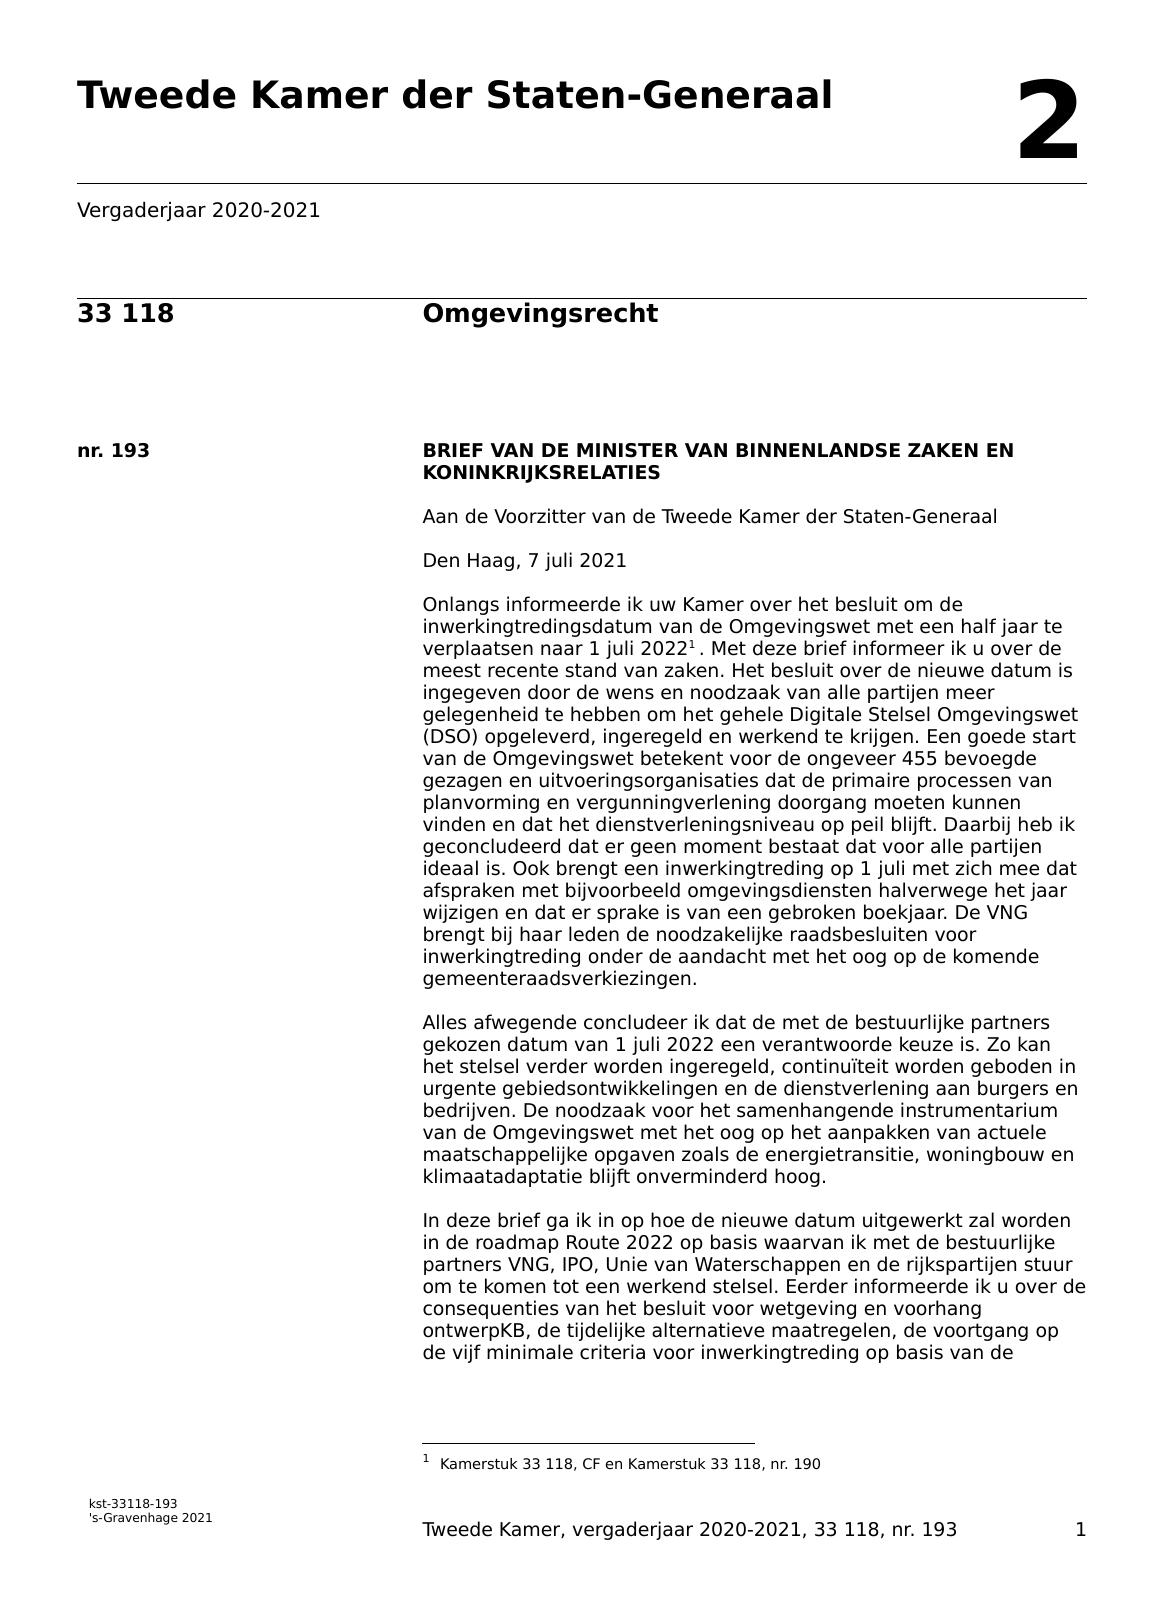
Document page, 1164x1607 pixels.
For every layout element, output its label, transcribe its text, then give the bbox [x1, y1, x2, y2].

text Den Haag, 7 juli 2021 [422, 550, 1087, 572]
table_header 2 [886, 59, 1087, 183]
subtitle nr. 193 BRIEF VAN DE MINISTER VAN BINNENLANDSE ZAKEN EN KONINKRIJKSRELATIES [77, 440, 1087, 484]
text In deze brief ga ik in op hoe de nieuwe datum uitgewerkt zal worden in de roadmap Route 2022 op basis waarvan ik met de bestuurlijke partners VNG, IPO, Unie van Waterschappen en de rijkspartijen stuur om te komen tot een werkend stelsel. Eerder informeerde ik u over de consequenties van het besluit voor wetgeving en voorhang ontwerpKB, de tijdelijke alternatieve maatregelen, de voortgang op de vijf minimale criteria voor inwerkingtreding op basis van de [422, 1210, 1087, 1364]
text 's-Gravenhage 2021 [88, 1511, 323, 1525]
text Kamerstuk 33 118, CF en Kamerstuk 33 118, nr. 190 [422, 1452, 1087, 1474]
text Onlangs informeerde ik uw Kamer over het besluit om de inwerkingtredingsdatum van de Omgevingswet met een half jaar te verplaatsen naar 1 juli 2022. Met deze brief informeer ik u over de meest recente stand van zaken. Het besluit over de nieuwe datum is ingegeven door de wens en noodzaak van alle partijen meer gelegenheid te hebben om het gehele Digitale Stelsel Omgevingswet (DSO) opgeleverd, ingeregeld en werkend te krijgen. Een goede start van de Omgevingswet betekent voor de ongeveer 455 bevoegde gezagen en uitvoeringsorganisaties dat de primaire processen van planvorming en vergunningverlening doorgang moeten kunnen vinden en dat het dienstverleningsniveau op peil blijft. Daarbij heb ik geconcludeerd dat er geen moment bestaat dat voor alle partijen ideaal is. Ook brengt een inwerkingtreding op 1 juli met zich mee dat afspraken met bijvoorbeeld omgevingsdiensten halverwege het jaar wijzigen en dat er sprake is van een gebroken boekjaar. De VNG brengt bij haar leden de noodzakelijke raadsbesluiten voor inwerkingtreding onder de aandacht met het oog op de komende gemeenteraadsverkiezingen. [422, 594, 1087, 990]
text Alles afwegende concludeer ik dat de met de bestuurlijke partners gekozen datum van 1 juli 2022 een verantwoorde keuze is. Zo kan het stelsel verder worden ingeregeld, continuïteit worden geboden in urgente gebiedsontwikkelingen en de dienstverlening aan burgers en bedrijven. De noodzaak voor het samenhangende instrumentarium van de Omgevingswet met het oog op het aanpakken van actuele maatschappelijke opgaven zoals de energietransitie, woningbouw en klimaatadaptatie blijft onverminderd hoog. [422, 1012, 1087, 1188]
text kst-33118-193 [88, 1497, 323, 1511]
subtitle 33 118 Omgevingsrecht [77, 299, 1087, 329]
text Aan de Voorzitter van de Tweede Kamer der Staten-Generaal [422, 506, 1087, 528]
table_header Tweede Kamer der Staten-Generaal [77, 59, 886, 183]
table_cell Vergaderjaar 2020-2021 [77, 184, 1087, 298]
